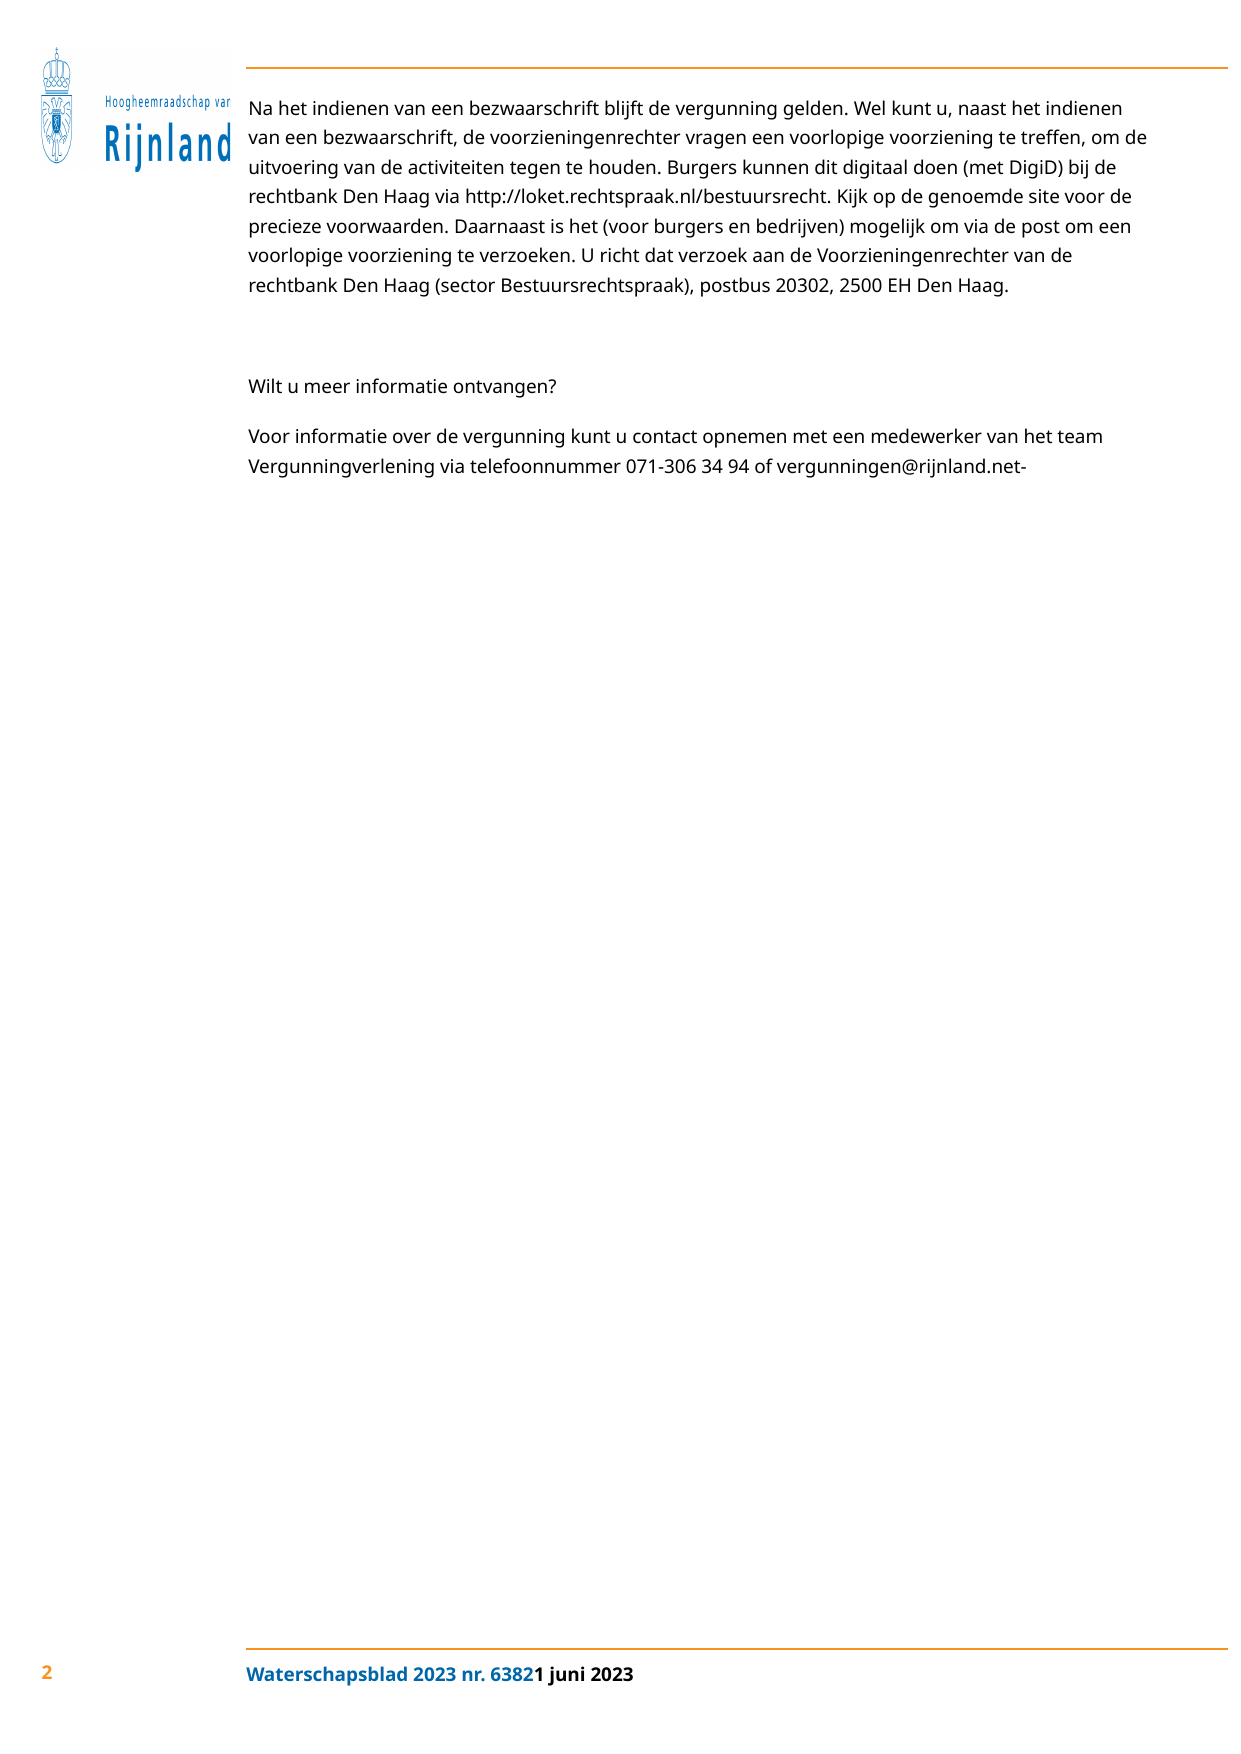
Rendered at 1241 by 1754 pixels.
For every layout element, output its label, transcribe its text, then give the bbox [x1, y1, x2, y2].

text Na het indienen van een bezwaarschrift blijft de vergunning gelden. Wel kunt u, naast het indienen van een bezwaarschrift, de voorzieningenrechter vragen een voorlopige voorziening te treffen, om de uitvoering van de activiteiten tegen te houden. Burgers kunnen dit digitaal doen (met DigiD) bij de rechtbank Den Haag via http://loket.rechtspraak.nl/bestuursrecht. Kijk op de genoemde site voor de precieze voorwaarden. Daarnaast is het (voor burgers en bedrijven) mogelijk om via de post om een voorlopige voorziening te verzoeken. U richt dat verzoek aan de Voorzieningenrechter van de rechtbank Den Haag (sector Bestuursrechtspraak), postbus 20302, 2500 EH Den Haag. [248, 95, 1152, 298]
picture [41, 47, 231, 172]
text Wilt u meer informatie ontvangen? [248, 373, 1152, 399]
text Voor informatie over de vergunning kunt u contact opnemen met een medewerker van het team Vergunningverlening via telefoonnummer 071-306 34 94 of vergunningen@rijnland.net- [248, 423, 1152, 479]
